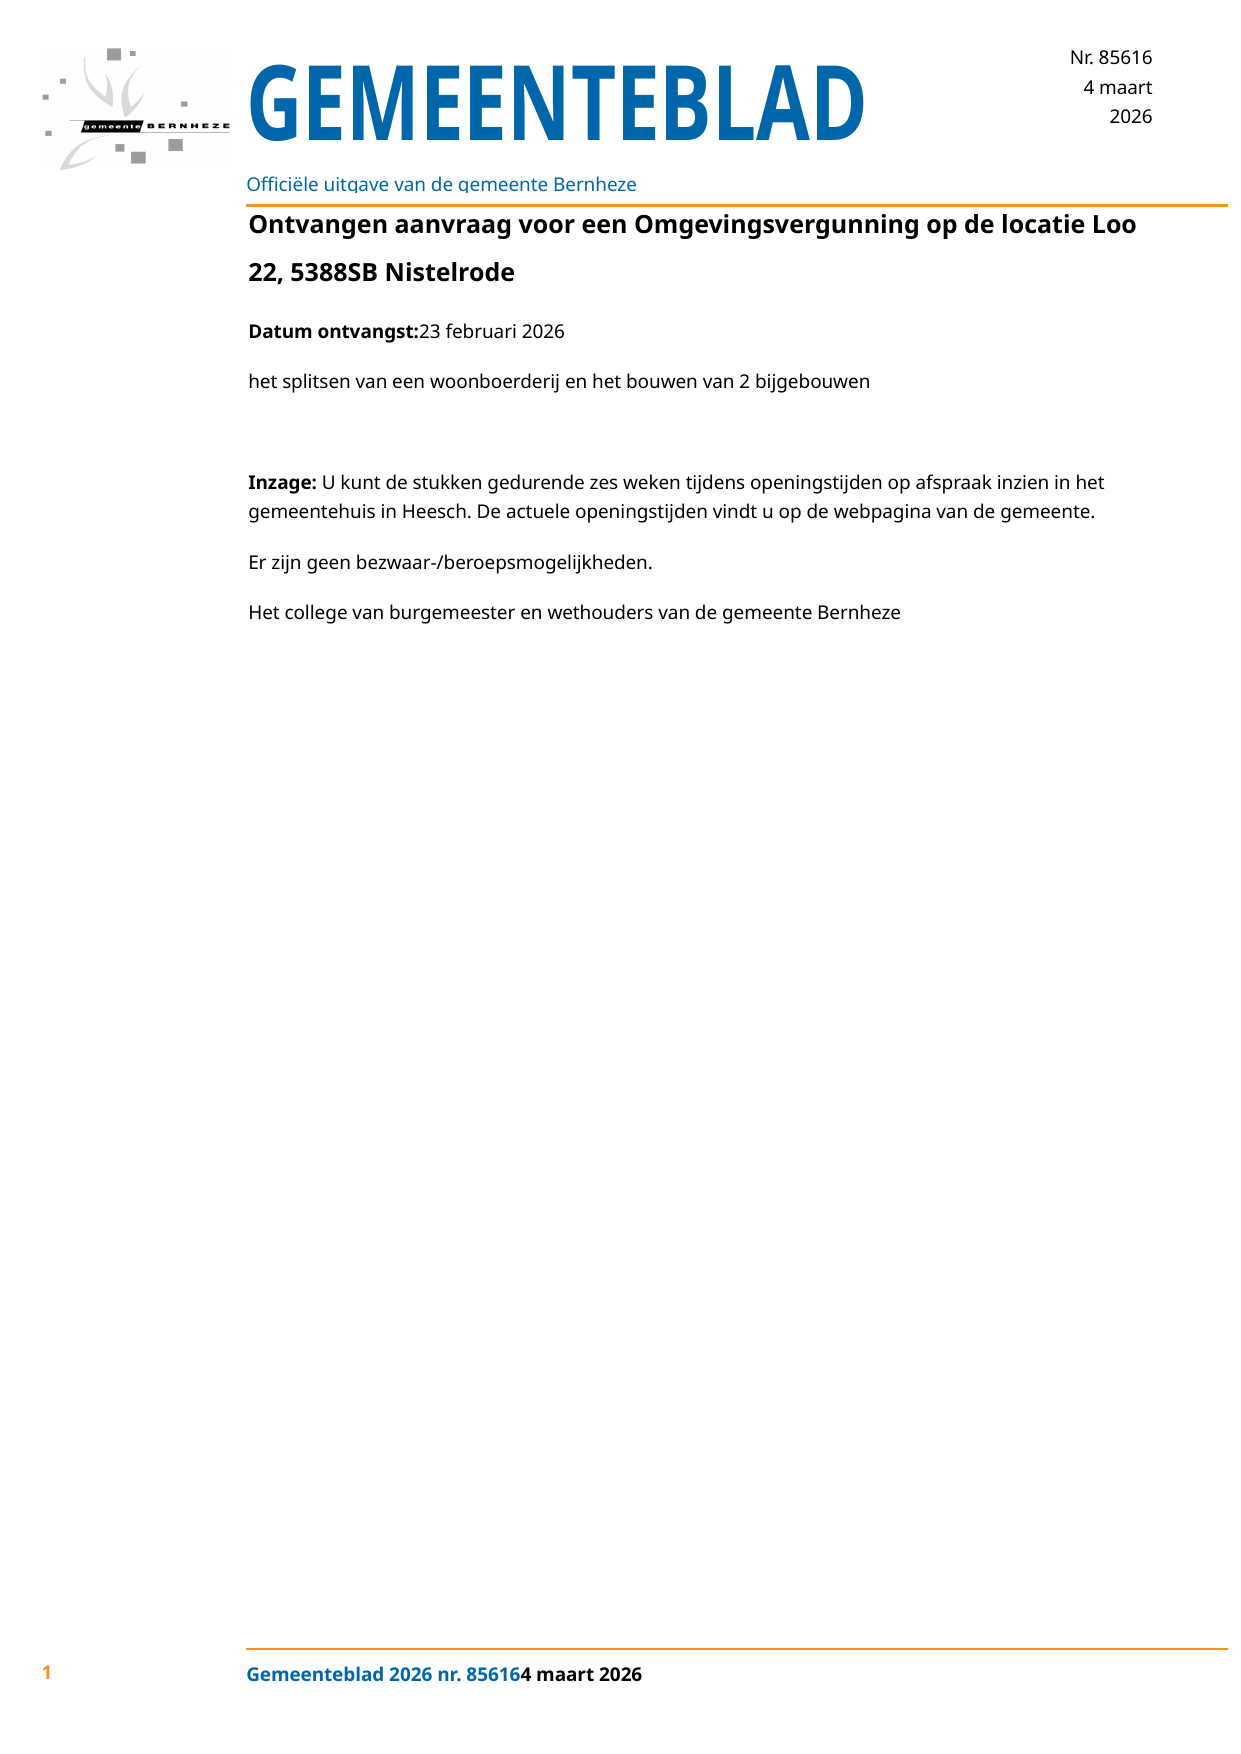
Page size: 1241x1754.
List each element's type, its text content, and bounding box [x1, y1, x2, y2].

text Het college van burgemeester en wethouders van de gemeente Bernheze [248, 599, 1152, 625]
text Er zijn geen bezwaar-/beroepsmogelijkheden. [248, 549, 1152, 575]
picture [41, 47, 231, 172]
text Inzage: U kunt de stukken gedurende zes weken tijdens openingstijden op afspraak inzien in het gemeentehuis in Heesch. De actuele openingstijden vindt u op de webpagina van de gemeente. [248, 469, 1152, 524]
text het splitsen van een woonboerderij en het bouwen van 2 bijgebouwen [248, 368, 1152, 394]
text Datum ontvangst:23 februari 2026 [248, 318, 1152, 344]
text Ontvangen aanvraag voor een Omgevingsvergunning op de locatie Loo 22, 5388SB Nistelrode [248, 207, 1152, 288]
